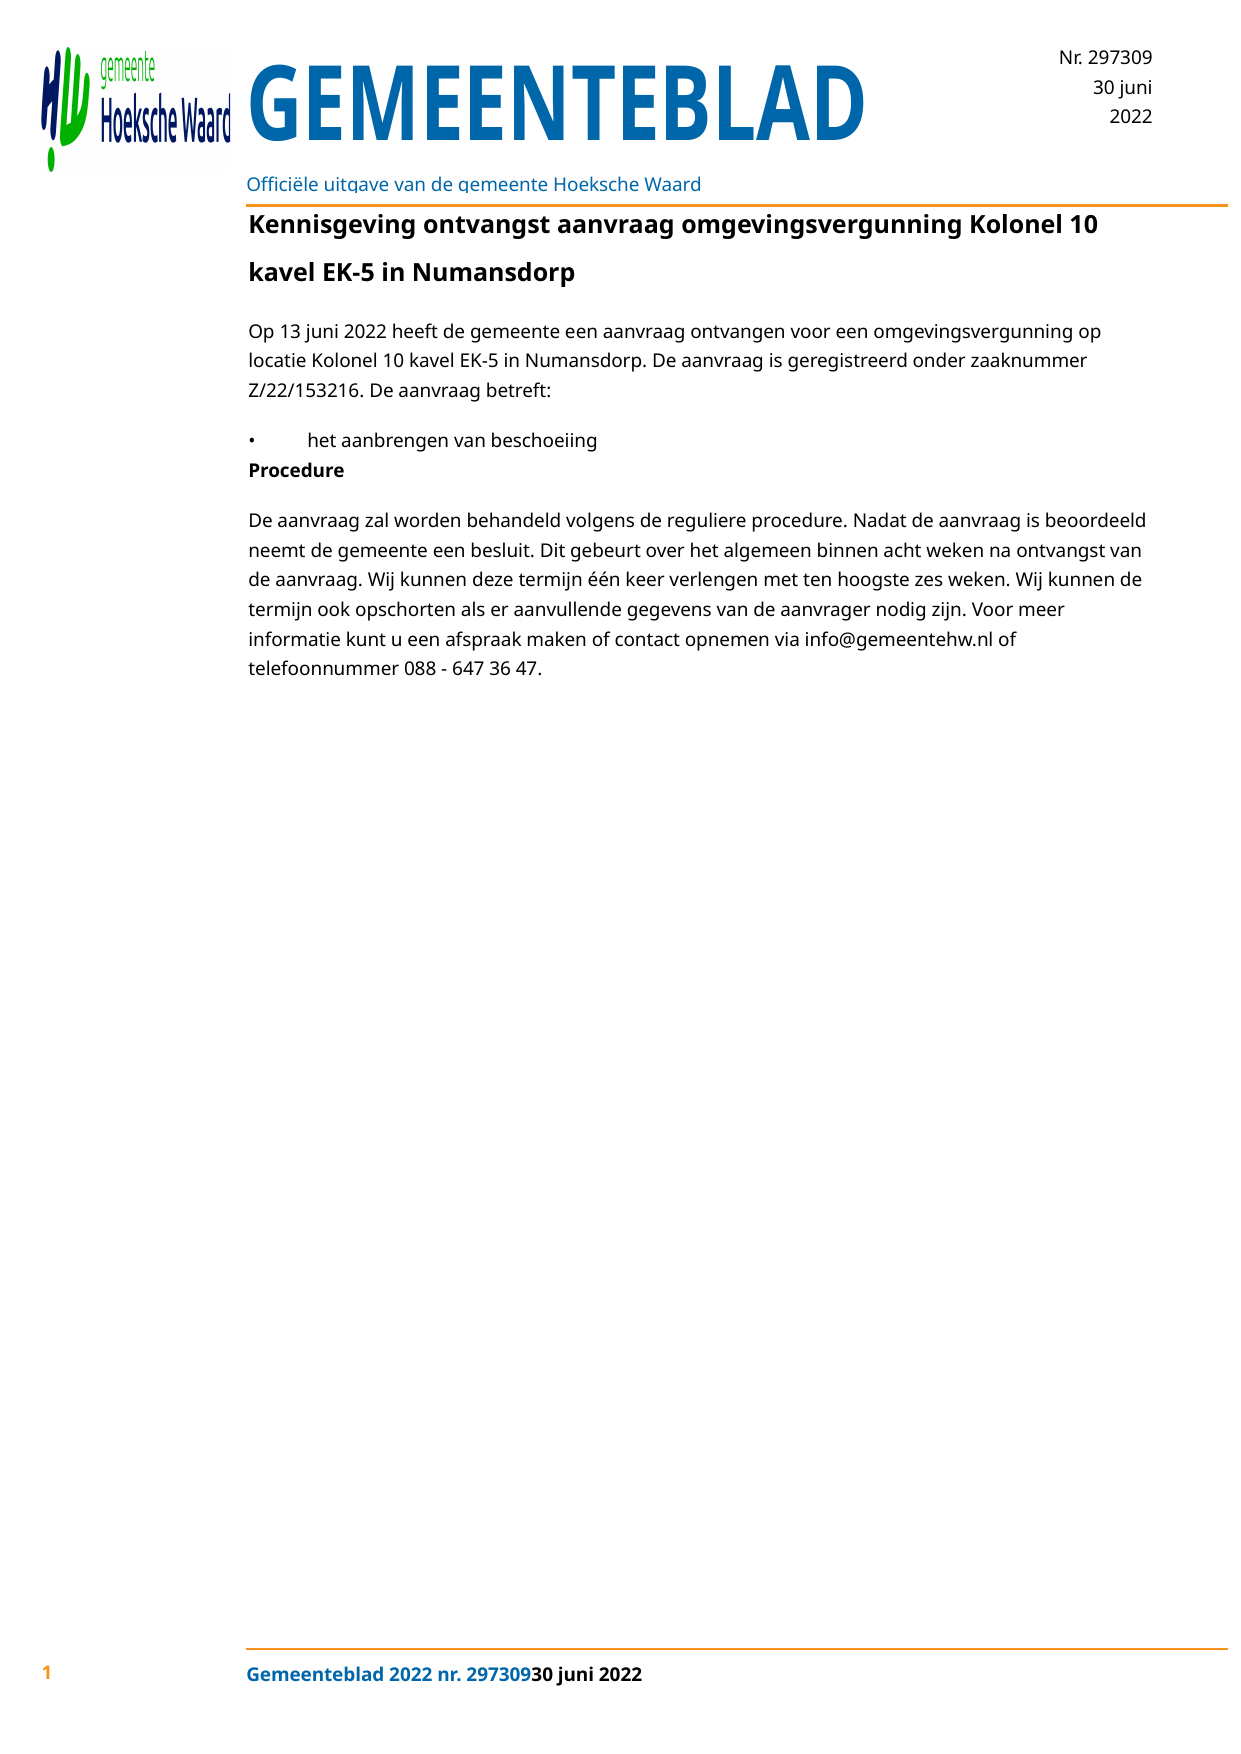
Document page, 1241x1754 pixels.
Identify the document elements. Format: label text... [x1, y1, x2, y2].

list het aanbrengen van beschoeiing [248, 427, 1152, 453]
picture [41, 47, 231, 172]
text De aanvraag zal worden behandeld volgens de reguliere procedure. Nadat de aanvraag is beoordeeld neemt de gemeente een besluit. Dit gebeurt over het algemeen binnen acht weken na ontvangst van de aanvraag. Wij kunnen deze termijn één keer verlengen met ten hoogste zes weken. Wij kunnen de termijn ook opschorten als er aanvullende gegevens van de aanvrager nodig zijn. Voor meer informatie kunt u een afspraak maken of contact opnemen via info@gemeentehw.nl of telefoonnummer 088 - 647 36 47. [248, 507, 1152, 681]
text Kennisgeving ontvangst aanvraag omgevingsvergunning Kolonel 10 kavel EK-5 in Numansdorp [248, 207, 1152, 288]
text Procedure [248, 457, 1152, 483]
text Op 13 juni 2022 heeft de gemeente een aanvraag ontvangen voor een omgevingsvergunning op locatie Kolonel 10 kavel EK-5 in Numansdorp. De aanvraag is geregistreerd onder zaaknummer Z/22/153216. De aanvraag betreft: [248, 318, 1152, 403]
